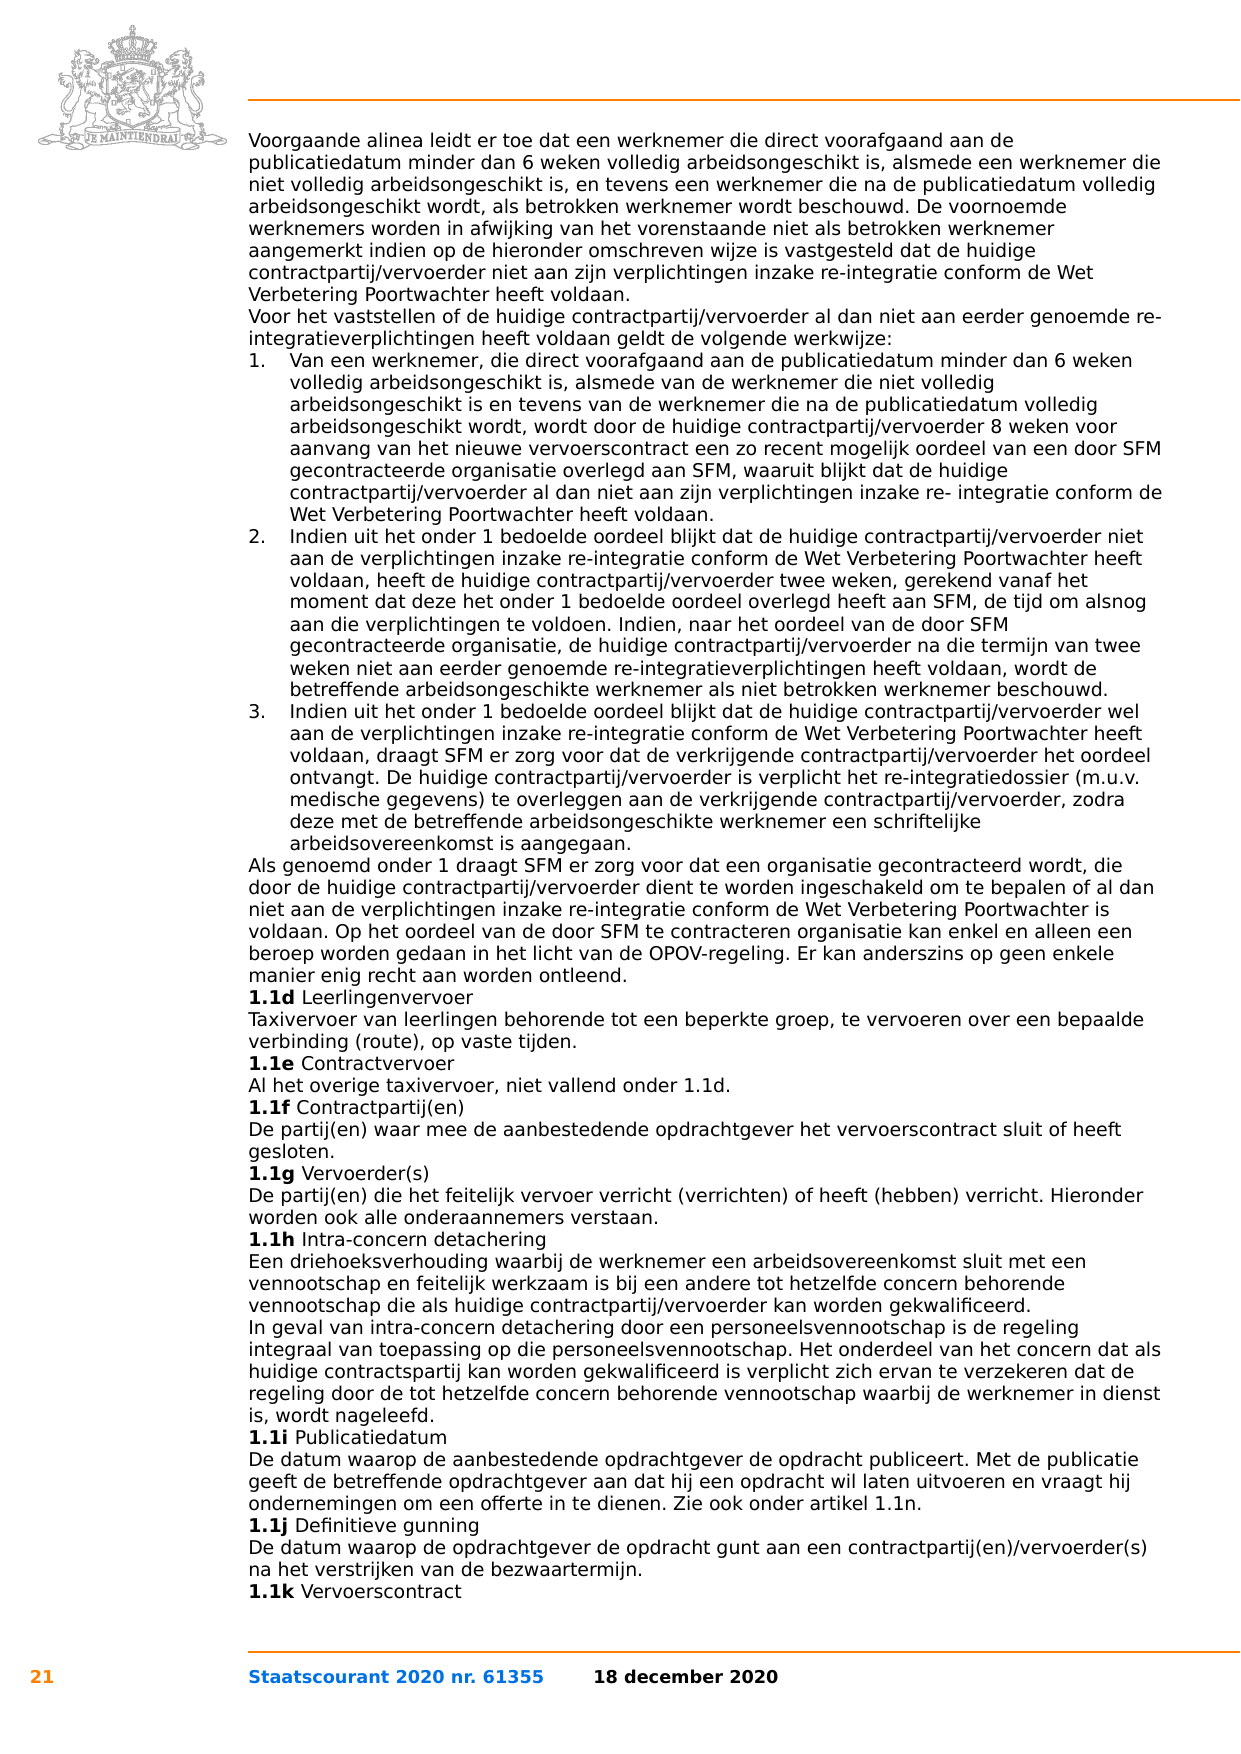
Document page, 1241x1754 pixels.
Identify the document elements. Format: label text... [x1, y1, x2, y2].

text 1.1g Vervoerder(s) [248, 1163, 1163, 1185]
text 2. Indien uit het onder 1 bedoelde oordeel blijkt dat de huidige contractpartij/vervoerder niet aan de verplichtingen inzake re-integratie conform de Wet Verbetering Poortwachter heeft voldaan, heeft de huidige contractpartij/vervoerder twee weken, gerekend vanaf het moment dat deze het onder 1 bedoelde oordeel overlegd heeft aan SFM, de tijd om alsnog aan die verplichtingen te voldoen. Indien, naar het oordeel van de door SFM gecontracteerde organisatie, de huidige contractpartij/vervoerder na die termijn van twee weken niet aan eerder genoemde re-integratieverplichtingen heeft voldaan, wordt de betreffende arbeidsongeschikte werknemer als niet betrokken werknemer beschouwd. [248, 526, 1163, 701]
text 1. Van een werknemer, die direct voorafgaand aan de publicatiedatum minder dan 6 weken volledig arbeidsongeschikt is, alsmede van de werknemer die niet volledig arbeidsongeschikt is en tevens van de werknemer die na de publicatiedatum volledig arbeidsongeschikt wordt, wordt door de huidige contractpartij/vervoerder 8 weken voor aanvang van het nieuwe vervoerscontract een zo recent mogelijk oordeel van een door SFM gecontracteerde organisatie overlegd aan SFM, waaruit blijkt dat de huidige contractpartij/vervoerder al dan niet aan zijn verplichtingen inzake re- integratie conform de Wet Verbetering Poortwachter heeft voldaan. [248, 350, 1163, 526]
text Voor het vaststellen of de huidige contractpartij/vervoerder al dan niet aan eerder genoemde re-integratieverplichtingen heeft voldaan geldt de volgende werkwijze: [248, 306, 1163, 350]
text 1.1i Publicatiedatum [248, 1427, 1163, 1449]
text In geval van intra-concern detachering door een personeelsvennootschap is de regeling integraal van toepassing op die personeelsvennootschap. Het onderdeel van het concern dat als huidige contractspartij kan worden gekwalificeerd is verplicht zich ervan te verzekeren dat de regeling door de tot hetzelfde concern behorende vennootschap waarbij de werknemer in dienst is, wordt nageleefd. [248, 1317, 1163, 1427]
text Al het overige taxivervoer, niet vallend onder 1.1d. [248, 1075, 1163, 1097]
text 1.1j Definitieve gunning [248, 1514, 1163, 1537]
picture [38, 25, 227, 150]
text 1.1f Contractpartij(en) [248, 1097, 1163, 1119]
text 1.1h Intra-concern detachering [248, 1229, 1163, 1251]
text De datum waarop de opdrachtgever de opdracht gunt aan een contractpartij(en)/vervoerder(s) na het verstrijken van de bezwaartermijn. [248, 1537, 1163, 1581]
text De partij(en) die het feitelijk vervoer verricht (verrichten) of heeft (hebben) verricht. Hieronder worden ook alle onderaannemers verstaan. [248, 1185, 1163, 1229]
text Voorgaande alinea leidt er toe dat een werknemer die direct voorafgaand aan de publicatiedatum minder dan 6 weken volledig arbeidsongeschikt is, alsmede een werknemer die niet volledig arbeidsongeschikt is, en tevens een werknemer die na de publicatiedatum volledig arbeidsongeschikt wordt, als betrokken werknemer wordt beschouwd. De voornoemde werknemers worden in afwijking van het vorenstaande niet als betrokken werknemer aangemerkt indien op de hieronder omschreven wijze is vastgesteld dat de huidige contractpartij/vervoerder niet aan zijn verplichtingen inzake re-integratie conform de Wet Verbetering Poortwachter heeft voldaan. [248, 130, 1163, 306]
text Een driehoeksverhouding waarbij de werknemer een arbeidsovereenkomst sluit met een vennootschap en feitelijk werkzaam is bij een andere tot hetzelfde concern behorende vennootschap die als huidige contractpartij/vervoerder kan worden gekwalificeerd. [248, 1251, 1163, 1317]
text De partij(en) waar mee de aanbestedende opdrachtgever het vervoerscontract sluit of heeft gesloten. [248, 1119, 1163, 1163]
text Taxivervoer van leerlingen behorende tot een beperkte groep, te vervoeren over een bepaalde verbinding (route), op vaste tijden. [248, 1009, 1163, 1053]
text 1.1k Vervoerscontract [248, 1581, 1163, 1602]
text 1.1e Contractvervoer [248, 1053, 1163, 1075]
text De datum waarop de aanbestedende opdrachtgever de opdracht publiceert. Met de publicatie geeft de betreffende opdrachtgever aan dat hij een opdracht wil laten uitvoeren en vraagt hij ondernemingen om een offerte in te dienen. Zie ook onder artikel 1.1n. [248, 1449, 1163, 1514]
text Als genoemd onder 1 draagt SFM er zorg voor dat een organisatie gecontracteerd wordt, die door de huidige contractpartij/vervoerder dient te worden ingeschakeld om te bepalen of al dan niet aan de verplichtingen inzake re-integratie conform de Wet Verbetering Poortwachter is voldaan. Op het oordeel van de door SFM te contracteren organisatie kan enkel en alleen een beroep worden gedaan in het licht van de OPOV-regeling. Er kan anderszins op geen enkele manier enig recht aan worden ontleend. [248, 855, 1163, 987]
text 3. Indien uit het onder 1 bedoelde oordeel blijkt dat de huidige contractpartij/vervoerder wel aan de verplichtingen inzake re-integratie conform de Wet Verbetering Poortwachter heeft voldaan, draagt SFM er zorg voor dat de verkrijgende contractpartij/vervoerder het oordeel ontvangt. De huidige contractpartij/vervoerder is verplicht het re-integratiedossier (m.u.v. medische gegevens) te overleggen aan de verkrijgende contractpartij/vervoerder, zodra deze met de betreffende arbeidsongeschikte werknemer een schriftelijke arbeidsovereenkomst is aangegaan. [248, 701, 1163, 855]
text 1.1d Leerlingenvervoer [248, 987, 1163, 1009]
